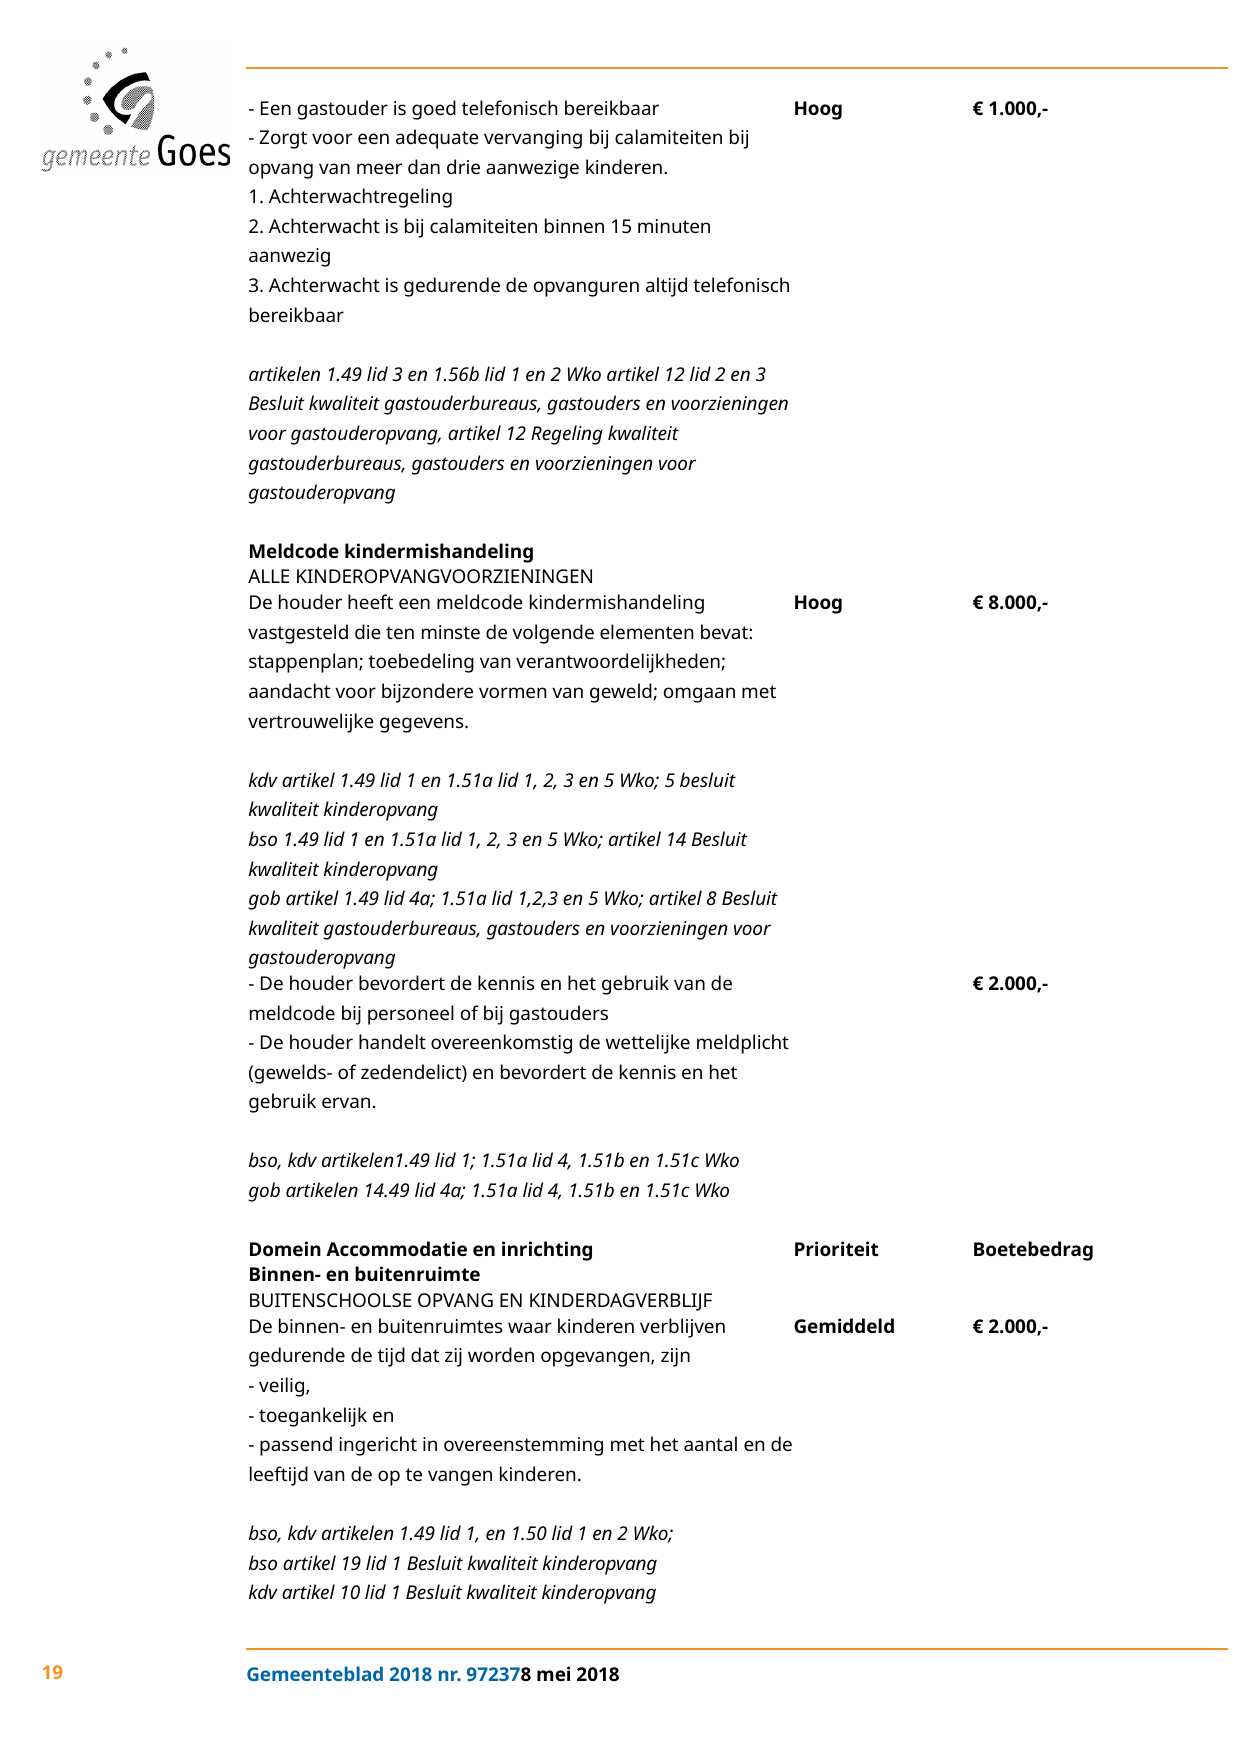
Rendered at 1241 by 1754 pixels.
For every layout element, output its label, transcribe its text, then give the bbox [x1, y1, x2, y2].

table_header Prioriteit [793, 1236, 972, 1262]
table_cell € 2.000,- [973, 970, 1152, 1203]
table_cell BUITENSCHOOLSE OPVANG EN KINDERDAGVERBLIJF [248, 1288, 1152, 1313]
table_cell Binnen- en buitenruimte [248, 1262, 1152, 1287]
table_cell € 2.000,- [973, 1313, 1152, 1605]
table_cell Hoog [793, 95, 972, 505]
table_cell Hoog [793, 590, 972, 1203]
table_cell De houder heeft een meldcode kindermishandeling vastgesteld die ten minste de volgende elementen bevat: stappenplan; toebedeling van verantwoordelijkheden; aandacht voor bijzondere vormen van geweld; omgaan met vertrouwelijke gegevens. kdv artikel 1.49 lid 1 en 1.51a lid 1, 2, 3 en 5 Wko; 5 besluit kwaliteit kinderopvang bso 1.49 lid 1 en 1.51a lid 1, 2, 3 en 5 Wko; artikel 14 Besluit kwaliteit kinderopvang gob artikel 1.49 lid 4a; 1.51a lid 1,2,3 en 5 Wko; artikel 8 Besluit kwaliteit gastouderbureaus, gastouders en voorzieningen voor gastouderopvang [248, 590, 793, 970]
table_cell - Een gastouder is goed telefonisch bereikbaar - Zorgt voor een adequate vervanging bij calamiteiten bij opvang van meer dan drie aanwezige kinderen. 1. Achterwachtregeling 2. Achterwacht is bij calamiteiten binnen 15 minuten aanwezig 3. Achterwacht is gedurende de opvanguren altijd telefonisch bereikbaar artikelen 1.49 lid 3 en 1.56b lid 1 en 2 Wko artikel 12 lid 2 en 3 Besluit kwaliteit gastouderbureaus, gastouders en voorzieningen voor gastouderopvang, artikel 12 Regeling kwaliteit gastouderbureaus, gastouders en voorzieningen voor gastouderopvang [248, 95, 793, 505]
table_cell € 8.000,- [973, 590, 1152, 970]
picture [41, 47, 231, 172]
table_cell Gemiddeld [793, 1313, 972, 1605]
table_cell € 1.000,- [973, 95, 1152, 505]
table_cell ALLE KINDEROPVANGVOORZIENINGEN [248, 564, 1152, 589]
table_header Boetebedrag [973, 1236, 1152, 1262]
table_header Domein Accommodatie en inrichting [248, 1236, 793, 1262]
table_cell - De houder bevordert de kennis en het gebruik van de meldcode bij personeel of bij gastouders - De houder handelt overeenkomstig de wettelijke meldplicht (gewelds- of zedendelict) en bevordert de kennis en het gebruik ervan. bso, kdv artikelen1.49 lid 1; 1.51a lid 4, 1.51b en 1.51c Wko gob artikelen 14.49 lid 4a; 1.51a lid 4, 1.51b en 1.51c Wko [248, 970, 793, 1203]
table_cell De binnen- en buitenruimtes waar kinderen verblijven gedurende de tijd dat zij worden opgevangen, zijn - veilig, - toegankelijk en - passend ingericht in overeenstemming met het aantal en de leeftijd van de op te vangen kinderen. bso, kdv artikelen 1.49 lid 1, en 1.50 lid 1 en 2 Wko; bso artikel 19 lid 1 Besluit kwaliteit kinderopvang kdv artikel 10 lid 1 Besluit kwaliteit kinderopvang [248, 1313, 793, 1605]
table_header Meldcode kindermishandeling [248, 538, 1152, 564]
